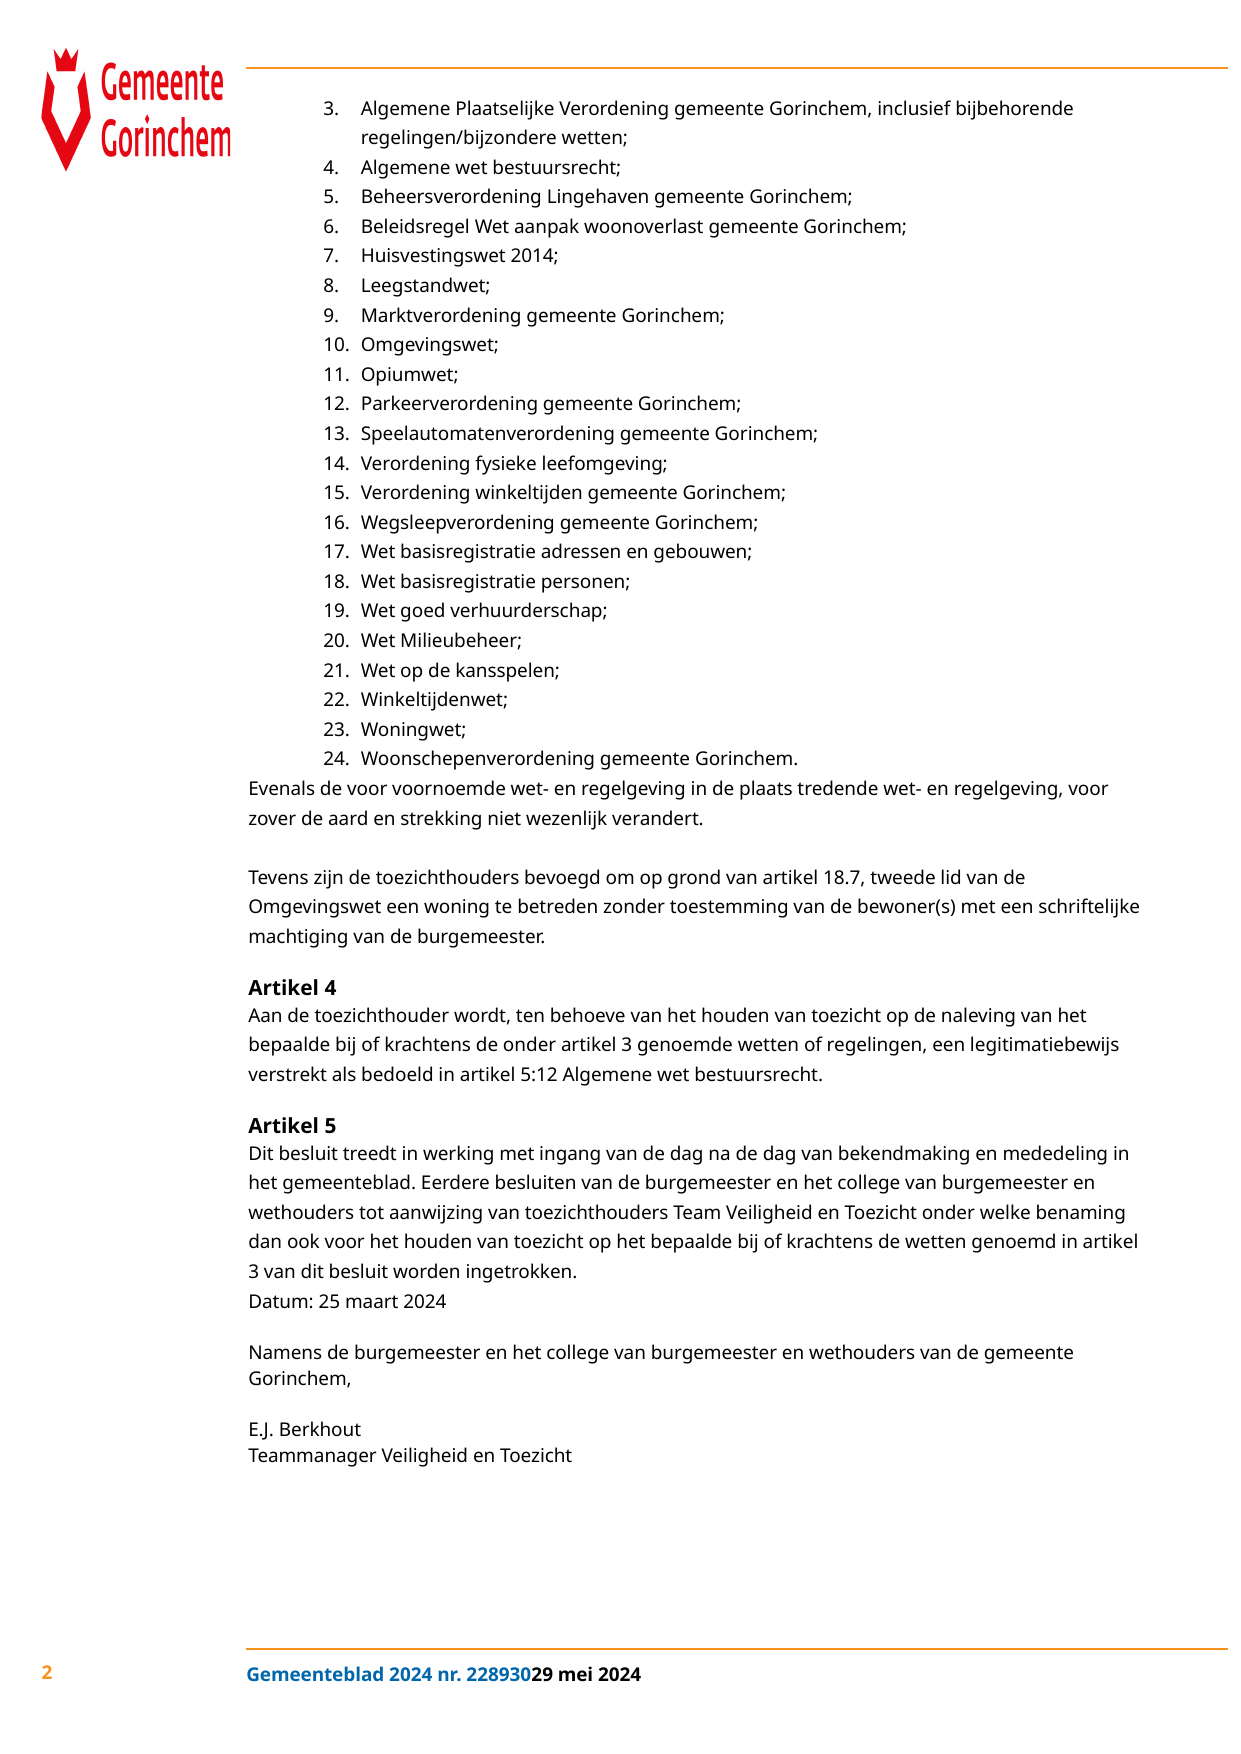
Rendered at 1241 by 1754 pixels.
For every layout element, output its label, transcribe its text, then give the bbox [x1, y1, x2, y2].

list Woonschepenverordening gemeente Gorinchem. [323, 746, 1152, 771]
list Winkeltijdenwet; [323, 686, 1152, 712]
text Datum: 25 maart 2024 [248, 1288, 1152, 1314]
list Marktverordening gemeente Gorinchem; [323, 302, 1152, 328]
list Huisvestingswet 2014; [323, 243, 1152, 268]
list Wet basisregistratie adressen en gebouwen; [323, 538, 1152, 564]
text Artikel 4 [248, 973, 1152, 1002]
list Wet op de kansspelen; [323, 657, 1152, 683]
list Verordening fysieke leefomgeving; [323, 450, 1152, 476]
list Woningwet; [323, 716, 1152, 742]
text Artikel 5 [248, 1112, 1152, 1140]
list Wegsleepverordening gemeente Gorinchem; [323, 509, 1152, 535]
list Omgevingswet; [323, 331, 1152, 357]
text Dit besluit treedt in werking met ingang van de dag na de dag van bekendmaking en mededeling in het gemeenteblad. Eerdere besluiten van de burgemeester en het college van burgemeester en wethouders tot aanwijzing van toezichthouders Team Veiligheid en Toezicht onder welke benaming dan ook voor het houden van toezicht op het bepaalde bij of krachtens de wetten genoemd in artikel 3 van dit besluit worden ingetrokken. [248, 1140, 1152, 1284]
text Tevens zijn de toezichthouders bevoegd om op grond van artikel 18.7, tweede lid van de Omgevingswet een woning te betreden zonder toestemming van de bewoner(s) met een schriftelijke machtiging van de burgemeester. [248, 864, 1152, 949]
list Wet Milieubeheer; [323, 627, 1152, 653]
list Wet basisregistratie personen; [323, 568, 1152, 594]
list Wet goed verhuurderschap; [323, 598, 1152, 623]
text Aan de toezichthouder wordt, ten behoeve van het houden van toezicht op de naleving van het bepaalde bij of krachtens de onder artikel 3 genoemde wetten of regelingen, een legitimatiebewijs verstrekt als bedoeld in artikel 5:12 Algemene wet bestuursrecht. [248, 1002, 1152, 1087]
text Teammanager Veiligheid en Toezicht [248, 1442, 1152, 1468]
text Evenals de voor voornoemde wet- en regelgeving in de plaats tredende wet- en regelgeving, voor zover de aard en strekking niet wezenlijk verandert. [248, 775, 1152, 831]
list Beleidsregel Wet aanpak woonoverlast gemeente Gorinchem; [323, 213, 1152, 239]
list Beheersverordening Lingehaven gemeente Gorinchem; [323, 183, 1152, 209]
text Namens de burgemeester en het college van burgemeester en wethouders van de gemeente Gorinchem, [248, 1339, 1152, 1391]
list Verordening winkeltijden gemeente Gorinchem; [323, 479, 1152, 505]
list Opiumwet; [323, 361, 1152, 387]
list Algemene Plaatselijke Verordening gemeente Gorinchem, inclusief bijbehorende regelingen/bijzondere wetten; [323, 95, 1152, 150]
list Speelautomatenverordening gemeente Gorinchem; [323, 420, 1152, 446]
list Parkeerverordening gemeente Gorinchem; [323, 391, 1152, 416]
picture [41, 47, 231, 172]
list Leegstandwet; [323, 272, 1152, 298]
list Algemene wet bestuursrecht; [323, 154, 1152, 180]
text E.J. Berkhout [248, 1417, 1152, 1442]
